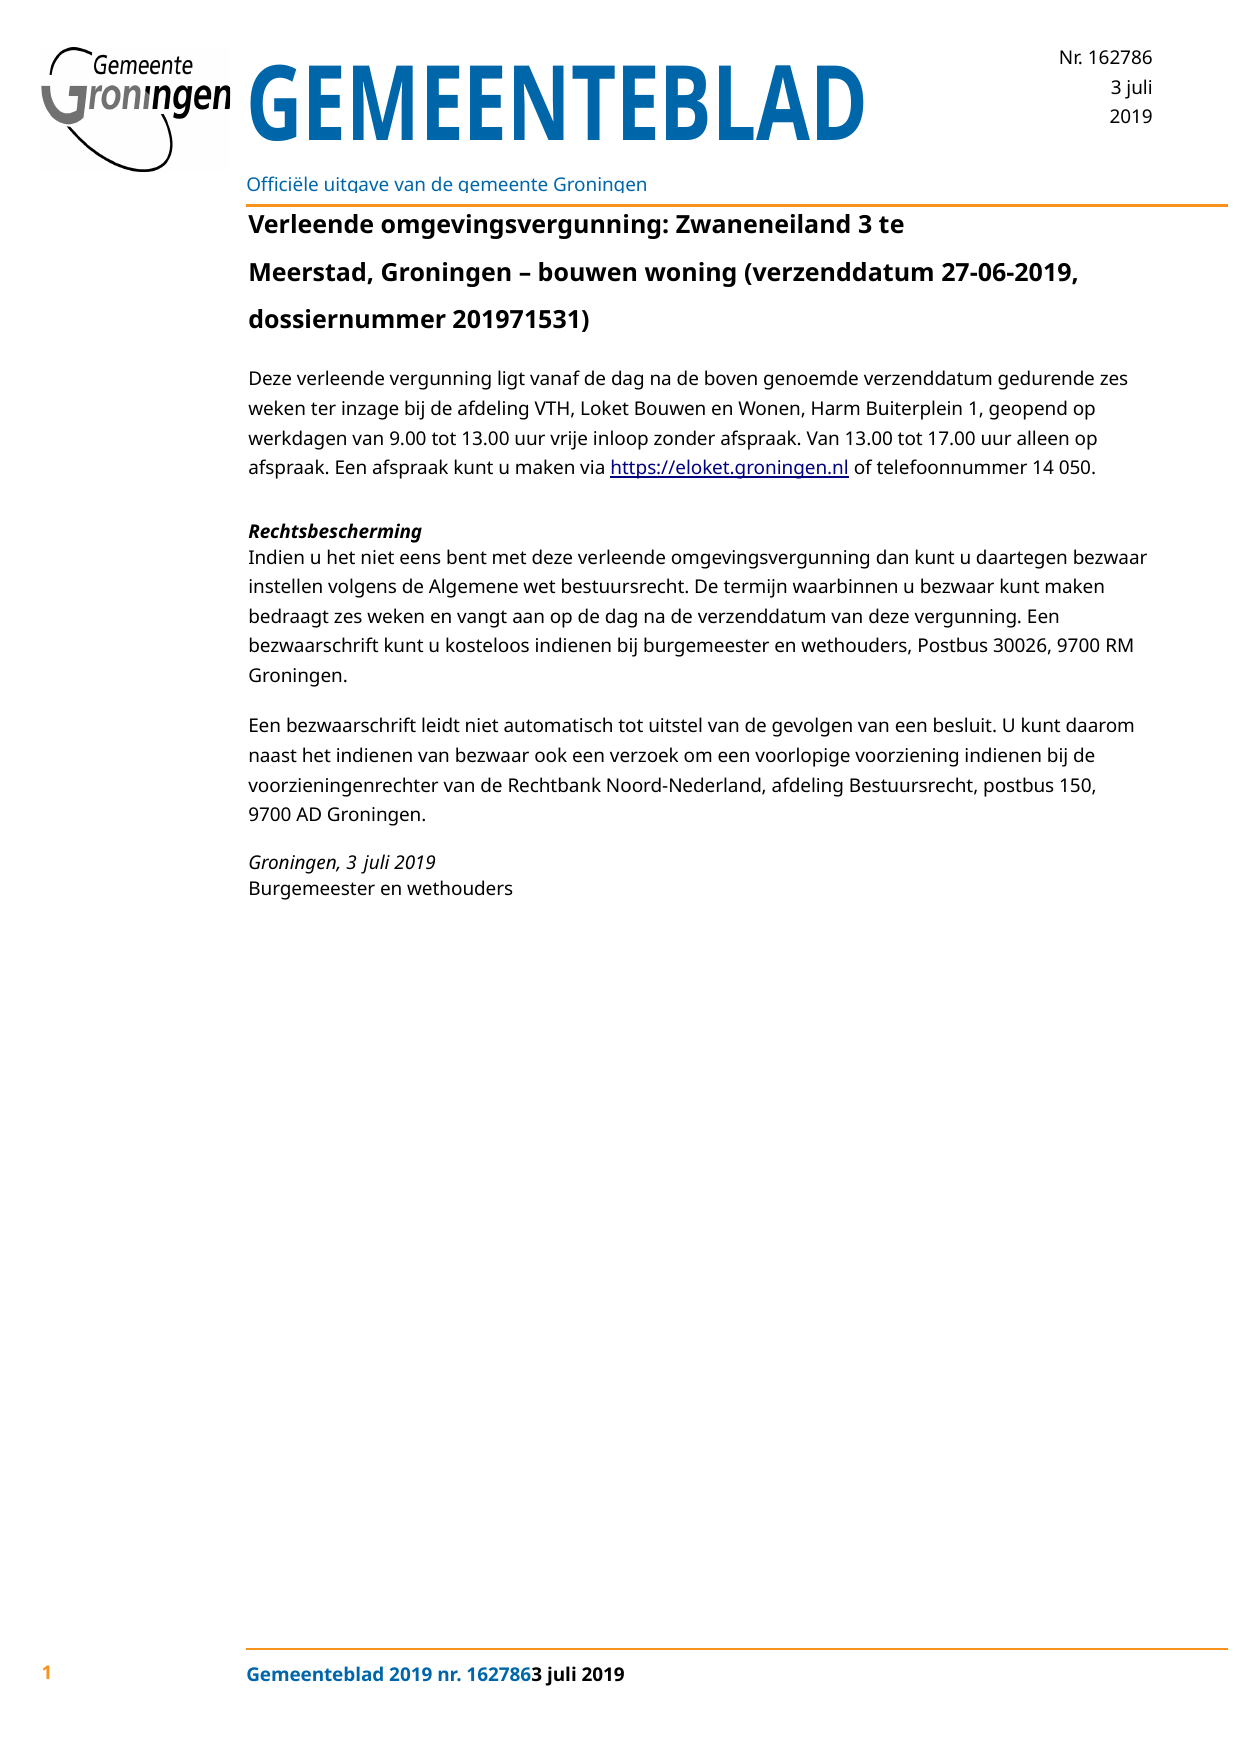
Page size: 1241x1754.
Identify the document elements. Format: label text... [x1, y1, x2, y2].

text Indien u het niet eens bent met deze verleende omgevingsvergunning dan kunt u daartegen bezwaar instellen volgens de Algemene wet bestuursrecht. De termijn waarbinnen u bezwaar kunt maken bedraagt zes weken en vangt aan op de dag na de verzenddatum van deze vergunning. Een bezwaarschrift kunt u kosteloos indienen bij burgemeester en wethouders, Postbus 30026, 9700 RM Groningen. [248, 544, 1152, 688]
text Burgemeester en wethouders [248, 875, 1152, 901]
text Rechtsbescherming [248, 518, 1152, 544]
text Groningen, 3 juli 2019 [248, 849, 1152, 875]
text Verleende omgevingsvergunning: Zwaneneiland 3 te Meerstad, Groningen – bouwen woning (verzenddatum 27-06-2019, dossiernummer 201971531) [248, 207, 1152, 336]
text Deze verleende vergunning ligt vanaf de dag na de boven genoemde verzenddatum gedurende zes weken ter inzage bij de afdeling VTH, Loket Bouwen en Wonen, Harm Buiterplein 1, geopend op werkdagen van 9.00 tot 13.00 uur vrije inloop zonder afspraak. Van 13.00 tot 17.00 uur alleen op afspraak. Een afspraak kunt u maken via https://eloket.groningen.nl of telefoonnummer 14 050. [248, 366, 1152, 480]
text Een bezwaarschrift leidt niet automatisch tot uitstel van de gevolgen van een besluit. U kunt daarom naast het indienen van bezwaar ook een verzoek om een voorlopige voorziening indienen bij de voorzieningenrechter van de Rechtbank Noord-Nederland, afdeling Bestuursrecht, postbus 150, 9700 AD Groningen. [248, 713, 1152, 827]
picture [41, 47, 231, 172]
